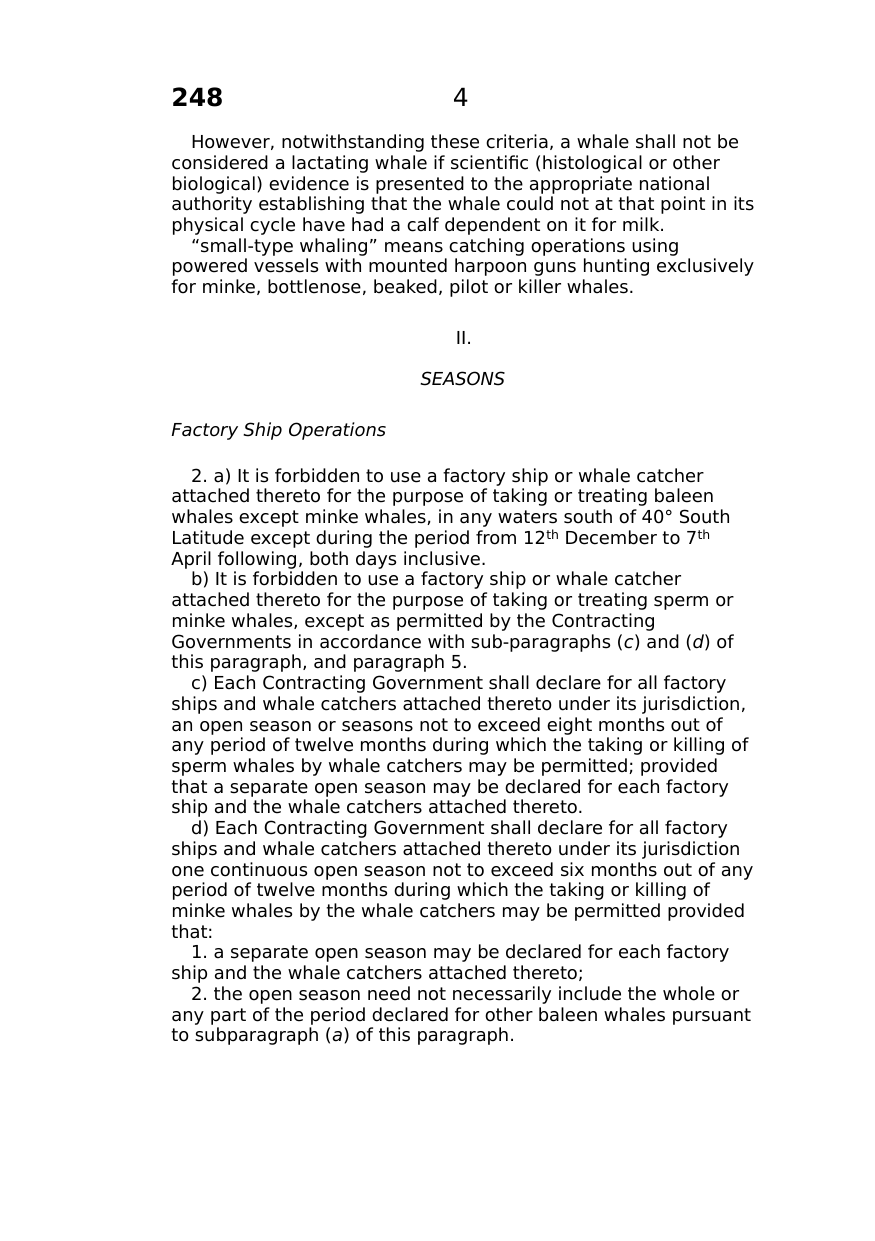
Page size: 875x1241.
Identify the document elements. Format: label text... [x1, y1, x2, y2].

text c) Each Contracting Government shall declare for all factory ships and whale catchers attached thereto under its jurisdiction, an open season or seasons not to exceed eight months out of any period of twelve months during which the taking or killing of sperm whales by whale catchers may be permitted; provided that a separate open season may be declared for each factory ship and the whale catchers attached thereto. [171, 673, 756, 818]
text 2. a) It is forbidden to use a factory ship or whale catcher attached thereto for the purpose of taking or treating baleen whales except minke whales, in any waters south of 40° South Latitude except during the period from 12th December to 7th April following, both days inclusive. [171, 466, 756, 569]
subtitle Factory Ship Operations [171, 420, 756, 441]
subtitle II. SEASONS [171, 328, 756, 390]
text b) It is forbidden to use a factory ship or whale catcher attached thereto for the purpose of taking or treating sperm or minke whales, except as permitted by the Contracting Governments in accordance with sub-paragraphs (c) and (d) of this paragraph, and paragraph 5. [171, 569, 756, 673]
text 2. the open season need not necessarily include the whole or any part of the period declared for other baleen whales pursuant to subparagraph (a) of this paragraph. [171, 984, 756, 1046]
text “small-type whaling” means catching operations using powered vessels with mounted harpoon guns hunting exclusively for minke, bottlenose, beaked, pilot or killer whales. [171, 236, 756, 298]
text However, notwithstanding these criteria, a whale shall not be considered a lactating whale if scientific (histological or other biological) evidence is presented to the appropriate national authority establishing that the whale could not at that point in its physical cycle have had a calf dependent on it for milk. [171, 132, 756, 236]
text 1. a separate open season may be declared for each factory ship and the whale catchers attached thereto; [171, 942, 756, 984]
text d) Each Contracting Government shall declare for all factory ships and whale catchers attached thereto under its jurisdiction one continuous open season not to exceed six months out of any period of twelve months during which the taking or killing of minke whales by the whale catchers may be permitted provided that: [171, 818, 756, 942]
